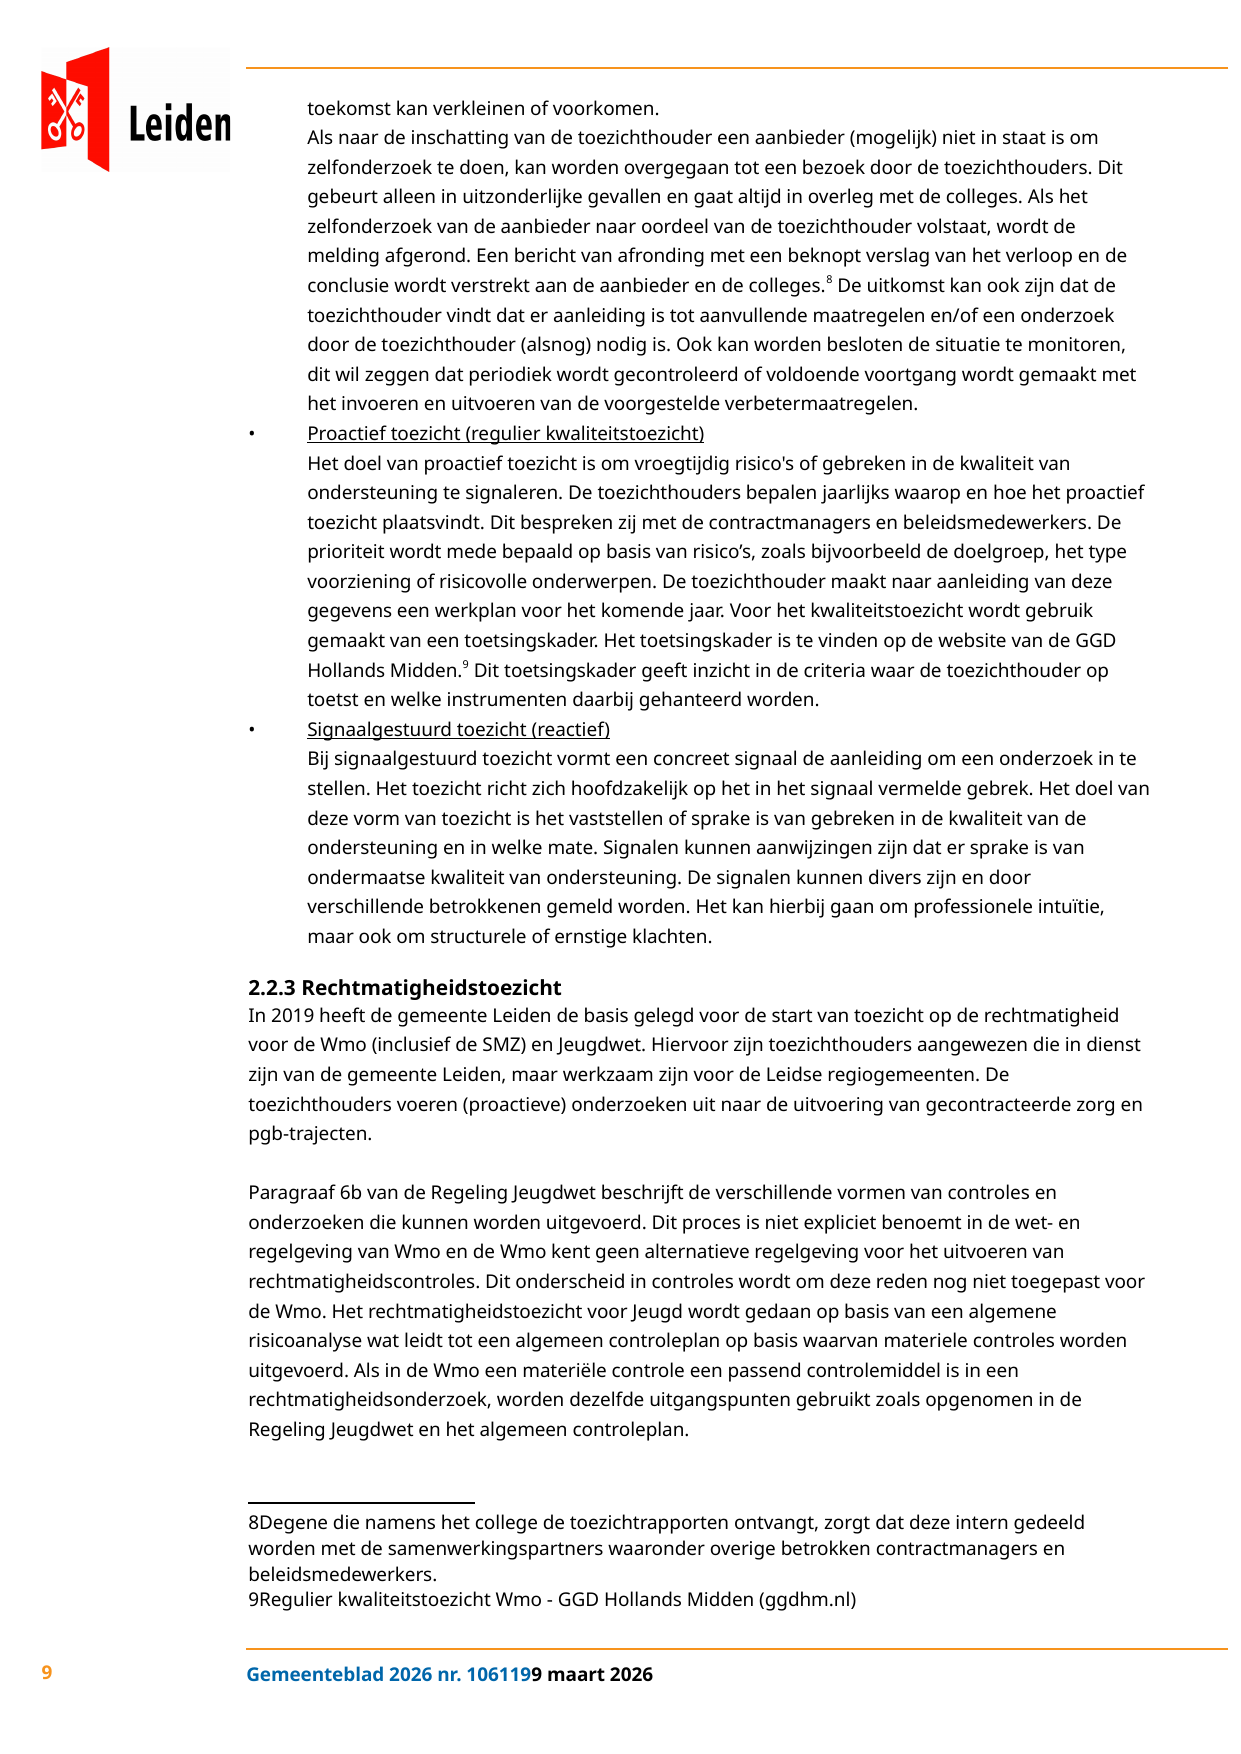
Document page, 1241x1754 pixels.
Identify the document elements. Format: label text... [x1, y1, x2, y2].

list Signaalgestuurd toezicht (reactief) [248, 716, 1152, 742]
list toekomst kan verkleinen of voorkomen. [248, 95, 1152, 121]
text Paragraaf 6b van de Regeling Jeugdwet beschrijft de verschillende vormen van controles en onderzoeken die kunnen worden uitgevoerd. Dit proces is niet expliciet benoemt in de wet- en regelgeving van Wmo en de Wmo kent geen alternatieve regelgeving voor het uitvoeren van rechtmatigheidscontroles. Dit onderscheid in controles wordt om deze reden nog niet toegepast voor de Wmo. Het rechtmatigheidstoezicht voor Jeugd wordt gedaan op basis van een algemene risicoanalyse wat leidt tot een algemeen controleplan op basis waarvan materiele controles worden uitgevoerd. Als in de Wmo een materiële controle een passend controlemiddel is in een rechtmatigheidsonderzoek, worden dezelfde uitgangspunten gebruikt zoals opgenomen in de Regeling Jeugdwet en het algemeen controleplan. [248, 1179, 1152, 1442]
text In 2019 heeft de gemeente Leiden de basis gelegd voor de start van toezicht op de rechtmatigheid voor de Wmo (inclusief de SMZ) en Jeugdwet. Hiervoor zijn toezichthouders aangewezen die in dienst zijn van de gemeente Leiden, maar werkzaam zijn voor de Leidse regiogemeenten. De toezichthouders voeren (proactieve) onderzoeken uit naar de uitvoering van gecontracteerde zorg en pgb-trajecten. [248, 1002, 1152, 1146]
text 2.2.3 Rechtmatigheidstoezicht [248, 973, 1152, 1002]
list Bij signaalgestuurd toezicht vormt een concreet signaal de aanleiding om een onderzoek in te stellen. Het toezicht richt zich hoofdzakelijk op het in het signaal vermelde gebrek. Het doel van deze vorm van toezicht is het vaststellen of sprake is van gebreken in de kwaliteit van de ondersteuning en in welke mate. Signalen kunnen aanwijzingen zijn dat er sprake is van ondermaatse kwaliteit van ondersteuning. De signalen kunnen divers zijn en door verschillende betrokkenen gemeld worden. Het kan hierbij gaan om professionele intuïtie, maar ook om structurele of ernstige klachten. [248, 746, 1152, 949]
list Proactief toezicht (regulier kwaliteitstoezicht) [248, 420, 1152, 446]
list Degene die namens het college de toezichtrapporten ontvangt, zorgt dat deze intern gedeeld worden met de samenwerkingspartners waaronder overige betrokken contractmanagers en beleidsmedewerkers. [248, 1509, 1152, 1586]
picture [41, 47, 231, 172]
list Als naar de inschatting van de toezichthouder een aanbieder (mogelijk) niet in staat is om zelfonderzoek te doen, kan worden overgegaan tot een bezoek door de toezichthouders. Dit gebeurt alleen in uitzonderlijke gevallen en gaat altijd in overleg met de colleges. Als het zelfonderzoek van de aanbieder naar oordeel van de toezichthouder volstaat, wordt de melding afgerond. Een bericht van afronding met een beknopt verslag van het verloop en de conclusie wordt verstrekt aan de aanbieder en de colleges. De uitkomst kan ook zijn dat de toezichthouder vindt dat er aanleiding is tot aanvullende maatregelen en/of een onderzoek door de toezichthouder (alsnog) nodig is. Ook kan worden besloten de situatie te monitoren, dit wil zeggen dat periodiek wordt gecontroleerd of voldoende voortgang wordt gemaakt met het invoeren en uitvoeren van de voorgestelde verbetermaatregelen. [248, 124, 1152, 416]
list Regulier kwaliteitstoezicht Wmo - GGD Hollands Midden (ggdhm.nl) [248, 1586, 1152, 1612]
list Het doel van proactief toezicht is om vroegtijdig risico's of gebreken in de kwaliteit van ondersteuning te signaleren. De toezichthouders bepalen jaarlijks waarop en hoe het proactief toezicht plaatsvindt. Dit bespreken zij met de contractmanagers en beleidsmedewerkers. De prioriteit wordt mede bepaald op basis van risico’s, zoals bijvoorbeeld de doelgroep, het type voorziening of risicovolle onderwerpen. De toezichthouder maakt naar aanleiding van deze gegevens een werkplan voor het komende jaar. Voor het kwaliteitstoezicht wordt gebruik gemaakt van een toetsingskader. Het toetsingskader is te vinden op de website van de GGD Hollands Midden. Dit toetsingskader geeft inzicht in de criteria waar de toezichthouder op toetst en welke instrumenten daarbij gehanteerd worden. [248, 450, 1152, 712]
